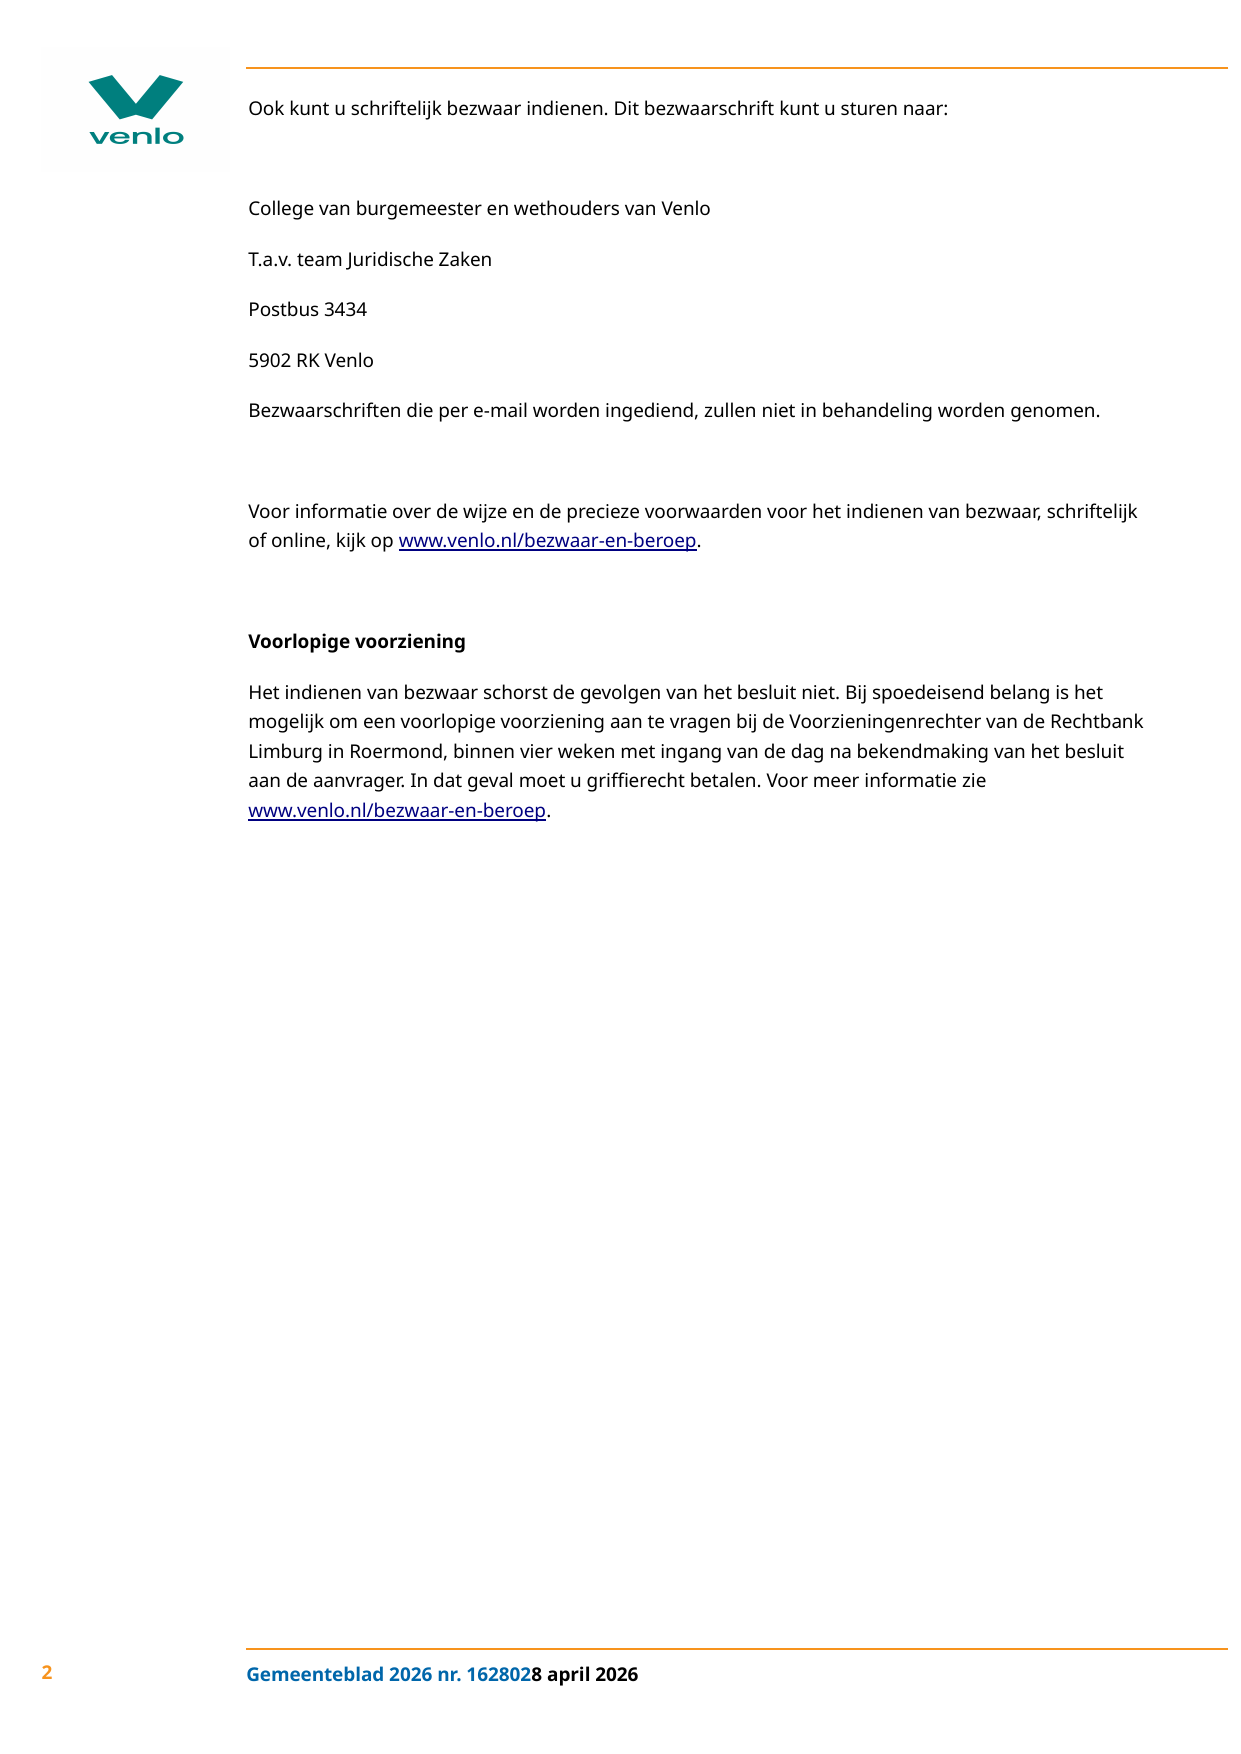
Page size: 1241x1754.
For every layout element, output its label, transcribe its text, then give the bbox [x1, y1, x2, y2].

text Voor informatie over de wijze en de precieze voorwaarden voor het indienen van bezwaar, schriftelijk of online, kijk op www.venlo.nl/bezwaar-en-beroep. [248, 498, 1152, 553]
text Het indienen van bezwaar schorst de gevolgen van het besluit niet. Bij spoedeisend belang is het mogelijk om een voorlopige voorziening aan te vragen bij de Voorzieningenrechter van de Rechtbank Limburg in Roermond, binnen vier weken met ingang van de dag na bekendmaking van het besluit aan de aanvrager. In dat geval moet u griffierecht betalen. Voor meer informatie zie www.venlo.nl/bezwaar-en-beroep. [248, 679, 1152, 823]
text Ook kunt u schriftelijk bezwaar indienen. Dit bezwaarschrift kunt u sturen naar: [248, 95, 1152, 121]
text Bezwaarschriften die per e-mail worden ingediend, zullen niet in behandeling worden genomen. [248, 397, 1152, 423]
text College van burgemeester en wethouders van Venlo [248, 196, 1152, 221]
text Voorlopige voorziening [248, 628, 1152, 654]
text T.a.v. team Juridische Zaken [248, 246, 1152, 272]
text 5902 RK Venlo [248, 347, 1152, 373]
picture [41, 47, 231, 172]
text Postbus 3434 [248, 296, 1152, 322]
